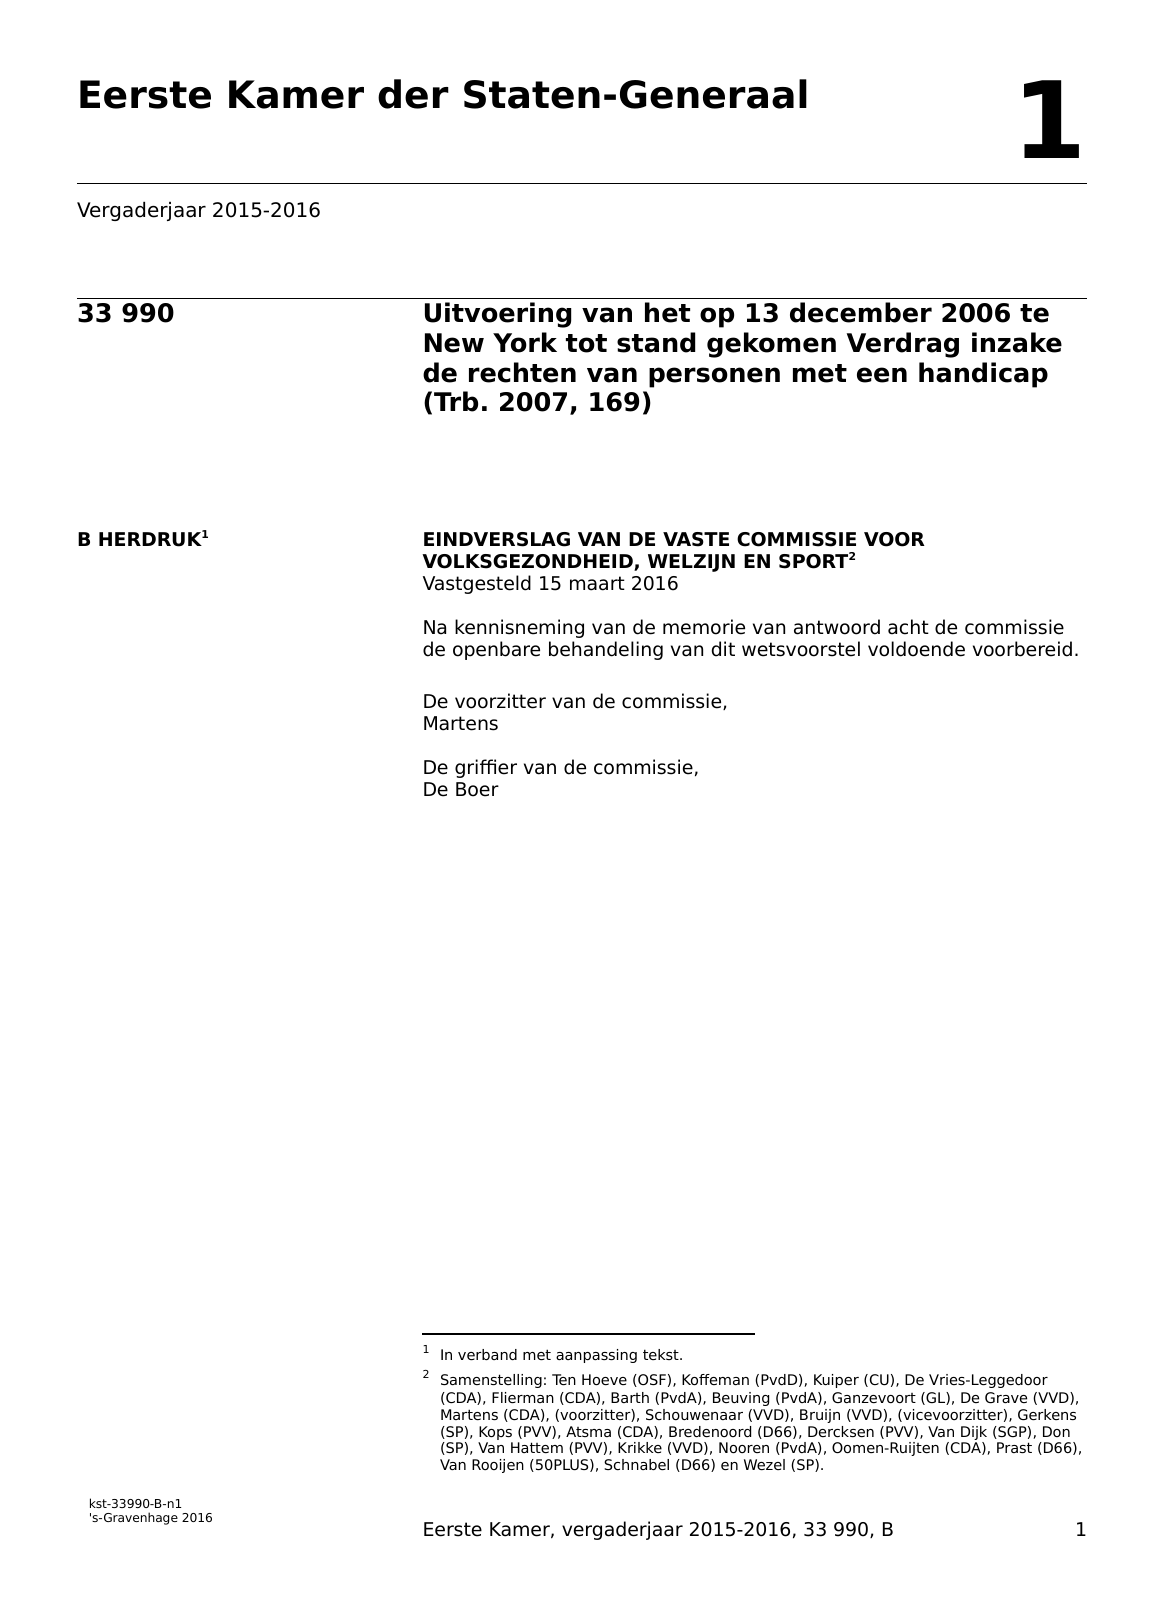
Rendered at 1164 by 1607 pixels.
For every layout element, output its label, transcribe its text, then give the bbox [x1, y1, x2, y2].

text 's-Gravenhage 2016 [88, 1511, 323, 1525]
text Vastgesteld 15 maart 2016 [422, 573, 1087, 595]
subtitle B HERDRUK EINDVERSLAG VAN DE VASTE COMMISSIE VOOR VOLKSGEZONDHEID, WELZIJN EN SPORT [77, 529, 1087, 573]
text Samenstelling: Ten Hoeve (OSF), Koffeman (PvdD), Kuiper (CU), De Vries-Leggedoor (CDA), Flierman (CDA), Barth (PvdA), Beuving (PvdA), Ganzevoort (GL), De Grave (VVD), Martens (CDA), (voorzitter), Schouwenaar (VVD), Bruijn (VVD), (vicevoorzitter), Gerkens (SP), Kops (PVV), Atsma (CDA), Bredenoord (D66), Dercksen (PVV), Van Dijk (SGP), Don (SP), Van Hattem (PVV), Krikke (VVD), Nooren (PvdA), Oomen-Ruijten (CDA), Prast (D66), Van Rooijen (50PLUS), Schnabel (D66) en Wezel (SP). [422, 1368, 1087, 1474]
text kst-33990-B-n1 [88, 1497, 323, 1511]
text Na kennisneming van de memorie van antwoord acht de commissie de openbare behandeling van dit wetsvoorstel voldoende voorbereid. [422, 617, 1087, 661]
text De griffier van de commissie, De Boer [422, 757, 1087, 801]
table_header 1 [886, 59, 1087, 183]
text De voorzitter van de commissie, Martens [422, 691, 1087, 735]
subtitle 33 990 Uitvoering van het op 13 december 2006 te New York tot stand gekomen Verdrag inzake de rechten van personen met een handicap (Trb. 2007, 169) [77, 299, 1087, 418]
text In verband met aanpassing tekst. [422, 1343, 1087, 1365]
table_cell Vergaderjaar 2015-2016 [77, 184, 1087, 298]
table_header Eerste Kamer der Staten-Generaal [77, 59, 886, 183]
